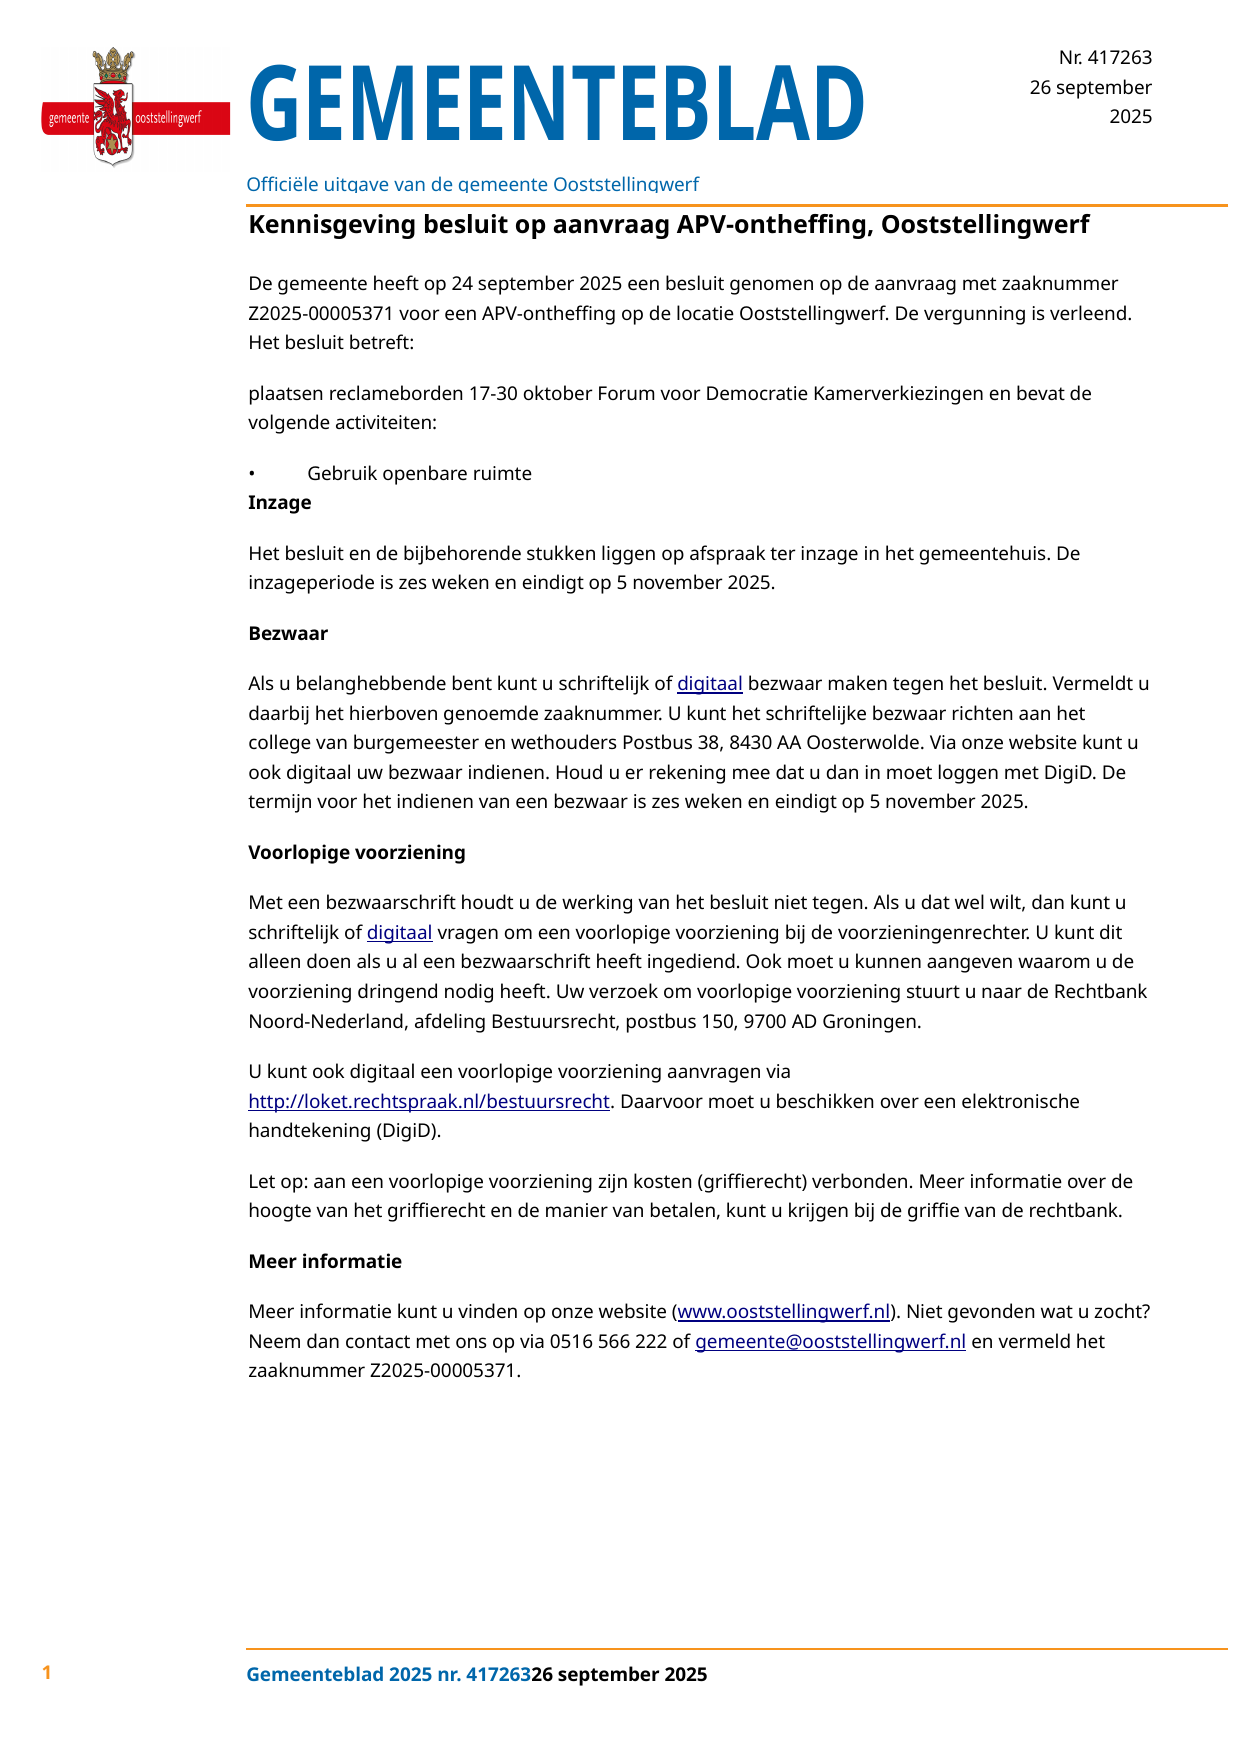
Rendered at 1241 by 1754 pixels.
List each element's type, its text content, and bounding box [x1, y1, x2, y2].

text Bezwaar [248, 620, 1152, 646]
list Gebruik openbare ruimte [248, 460, 1152, 486]
text Met een bezwaarschrift houdt u de werking van het besluit niet tegen. Als u dat wel wilt, dan kunt u schriftelijk of digitaal vragen om een voorlopige voorziening bij de voorzieningenrechter. U kunt dit alleen doen als u al een bezwaarschrift heeft ingediend. Ook moet u kunnen aangeven waarom u de voorziening dringend nodig heeft. Uw verzoek om voorlopige voorziening stuurt u naar de Rechtbank Noord-Nederland, afdeling Bestuursrecht, postbus 150, 9700 AD Groningen. [248, 889, 1152, 1033]
text plaatsen reclameborden 17-30 oktober Forum voor Democratie Kamerverkiezingen en bevat de volgende activiteiten: [248, 380, 1152, 435]
text Voorlopige voorziening [248, 839, 1152, 865]
text Als u belanghebbende bent kunt u schriftelijk of digitaal bezwaar maken tegen het besluit. Vermeldt u daarbij het hierboven genoemde zaaknummer. U kunt het schriftelijke bezwaar richten aan het college van burgemeester en wethouders Postbus 38, 8430 AA Oosterwolde. Via onze website kunt u ook digitaal uw bezwaar indienen. Houd u er rekening mee dat u dan in moet loggen met DigiD. De termijn voor het indienen van een bezwaar is zes weken en eindigt op 5 november 2025. [248, 670, 1152, 814]
text De gemeente heeft op 24 september 2025 een besluit genomen op de aanvraag met zaaknummer Z2025-00005371 voor een APV-ontheffing op de locatie Ooststellingwerf. De vergunning is verleend. Het besluit betreft: [248, 270, 1152, 355]
text Meer informatie kunt u vinden op onze website (www.ooststellingwerf.nl). Niet gevonden wat u zocht? Neem dan contact met ons op via 0516 566 222 of gemeente@ooststellingwerf.nl en vermeld het zaaknummer Z2025-00005371. [248, 1298, 1152, 1383]
picture [41, 47, 231, 172]
text Let op: aan een voorlopige voorziening zijn kosten (griffierecht) verbonden. Meer informatie over de hoogte van het griffierecht en de manier van betalen, kunt u krijgen bij de griffie van de rechtbank. [248, 1168, 1152, 1223]
text U kunt ook digitaal een voorlopige voorziening aanvragen via http://loket.rechtspraak.nl/bestuursrecht. Daarvoor moet u beschikken over een elektronische handtekening (DigiD). [248, 1058, 1152, 1143]
text Meer informatie [248, 1248, 1152, 1273]
text Het besluit en de bijbehorende stukken liggen op afspraak ter inzage in het gemeentehuis. De inzageperiode is zes weken en eindigt op 5 november 2025. [248, 540, 1152, 595]
text Kennisgeving besluit op aanvraag APV-ontheffing, Ooststellingwerf [248, 207, 1152, 241]
text Inzage [248, 489, 1152, 515]
